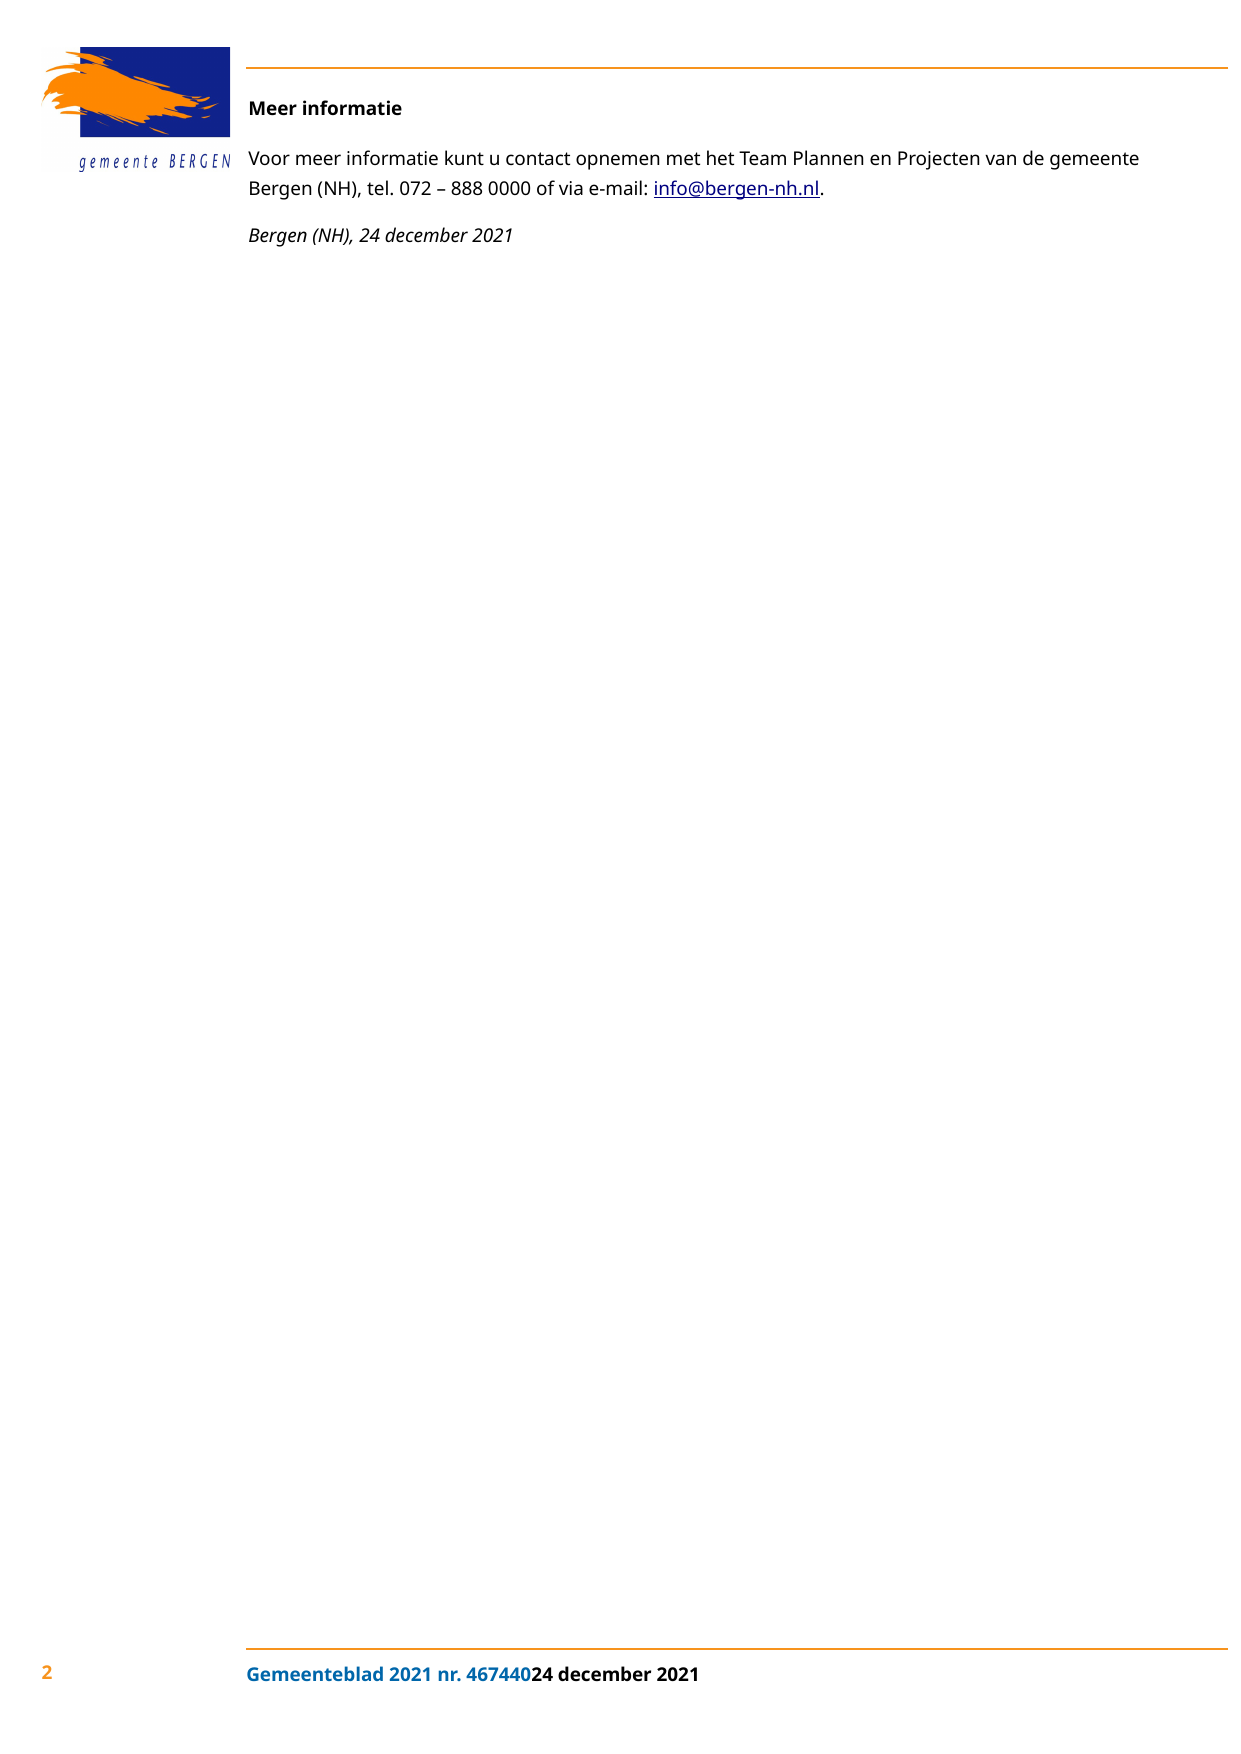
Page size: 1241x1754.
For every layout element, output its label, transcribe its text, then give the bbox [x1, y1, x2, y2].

text Voor meer informatie kunt u contact opnemen met het Team Plannen en Projecten van de gemeente Bergen (NH), tel. 072 – 888 0000 of via e-mail: info@bergen-nh.nl. [248, 145, 1152, 201]
text Meer informatie [248, 95, 1152, 121]
picture [41, 47, 231, 172]
text Bergen (NH), 24 december 2021 [248, 223, 1152, 248]
